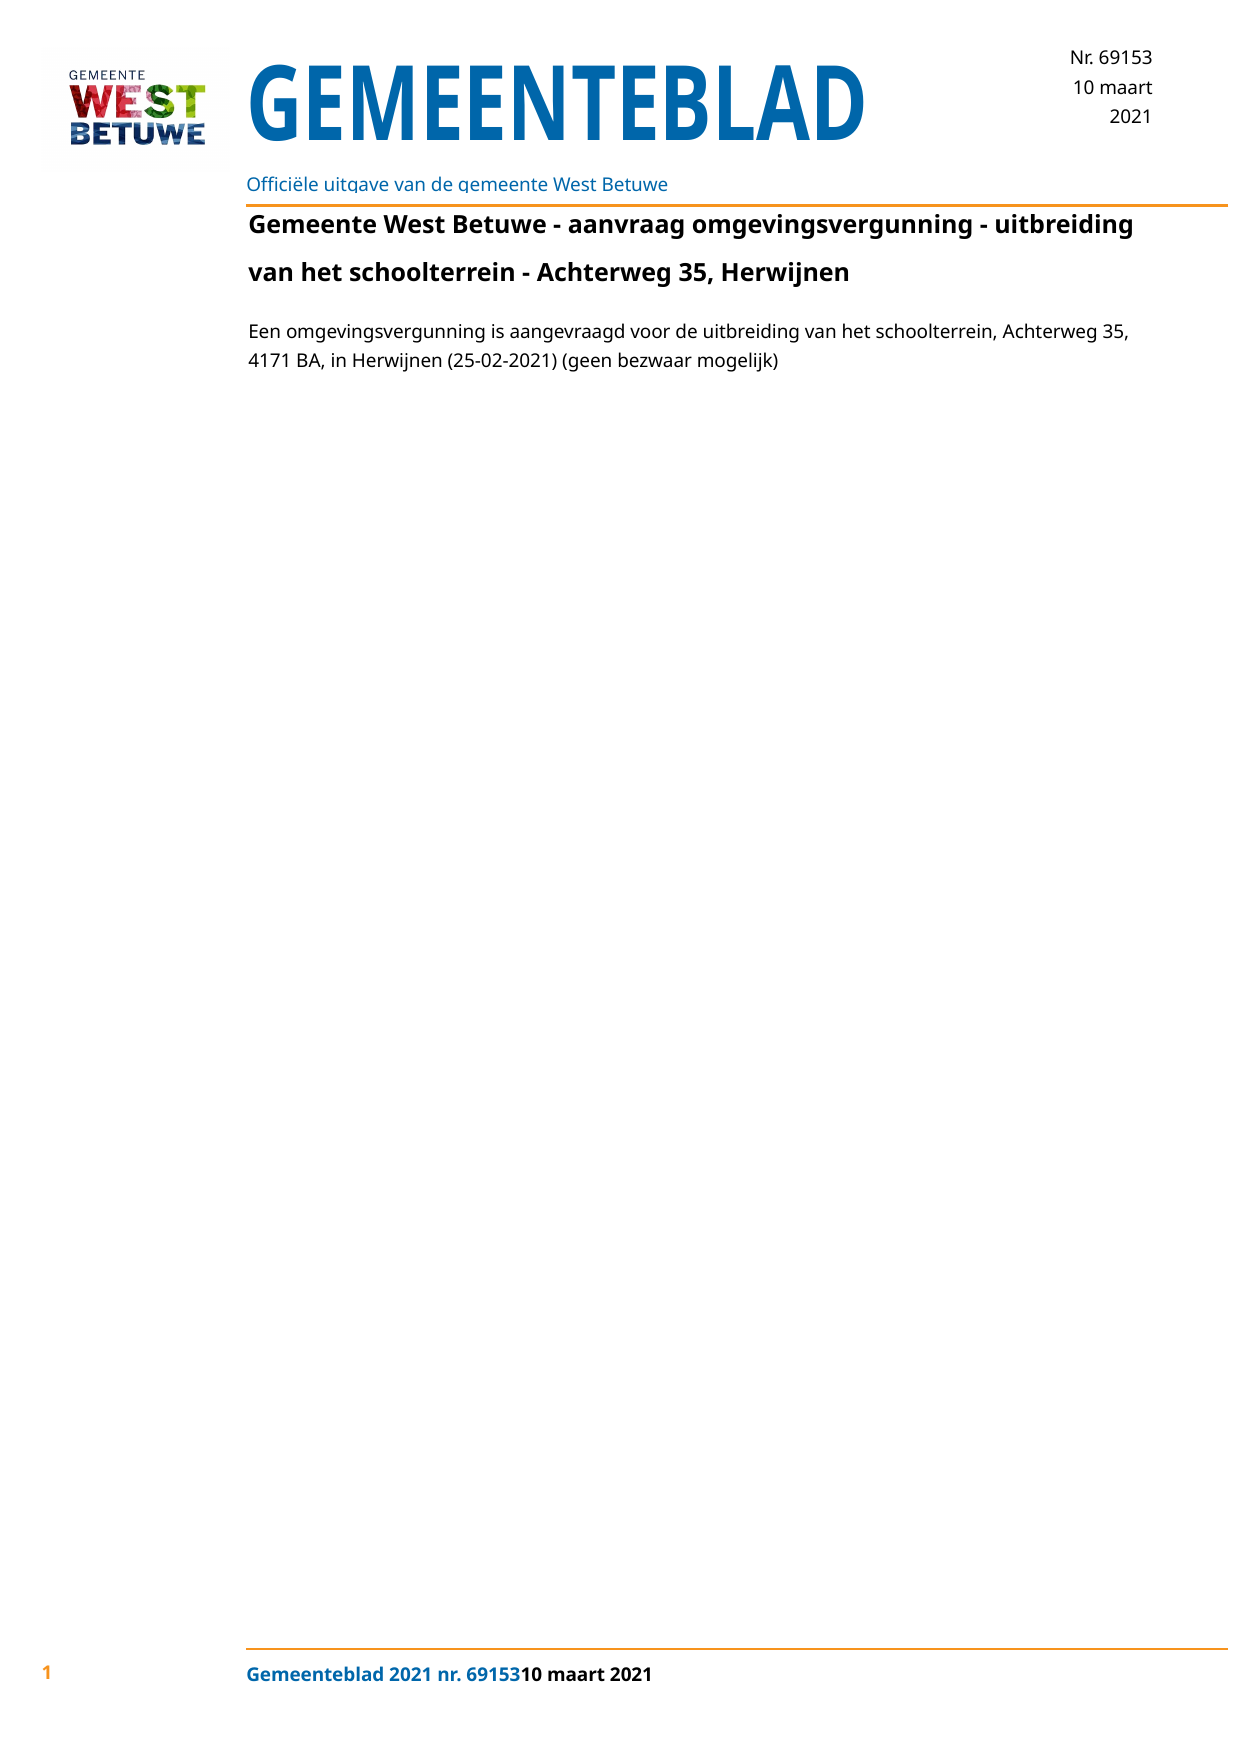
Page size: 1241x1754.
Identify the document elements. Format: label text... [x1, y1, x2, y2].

picture [41, 47, 231, 172]
text Een omgevingsvergunning is aangevraagd voor de uitbreiding van het schoolterrein, Achterweg 35, 4171 BA, in Herwijnen (25-02-2021) (geen bezwaar mogelijk) [248, 318, 1152, 373]
text Gemeente West Betuwe - aanvraag omgevingsvergunning - uitbreiding van het schoolterrein - Achterweg 35, Herwijnen [248, 207, 1152, 288]
